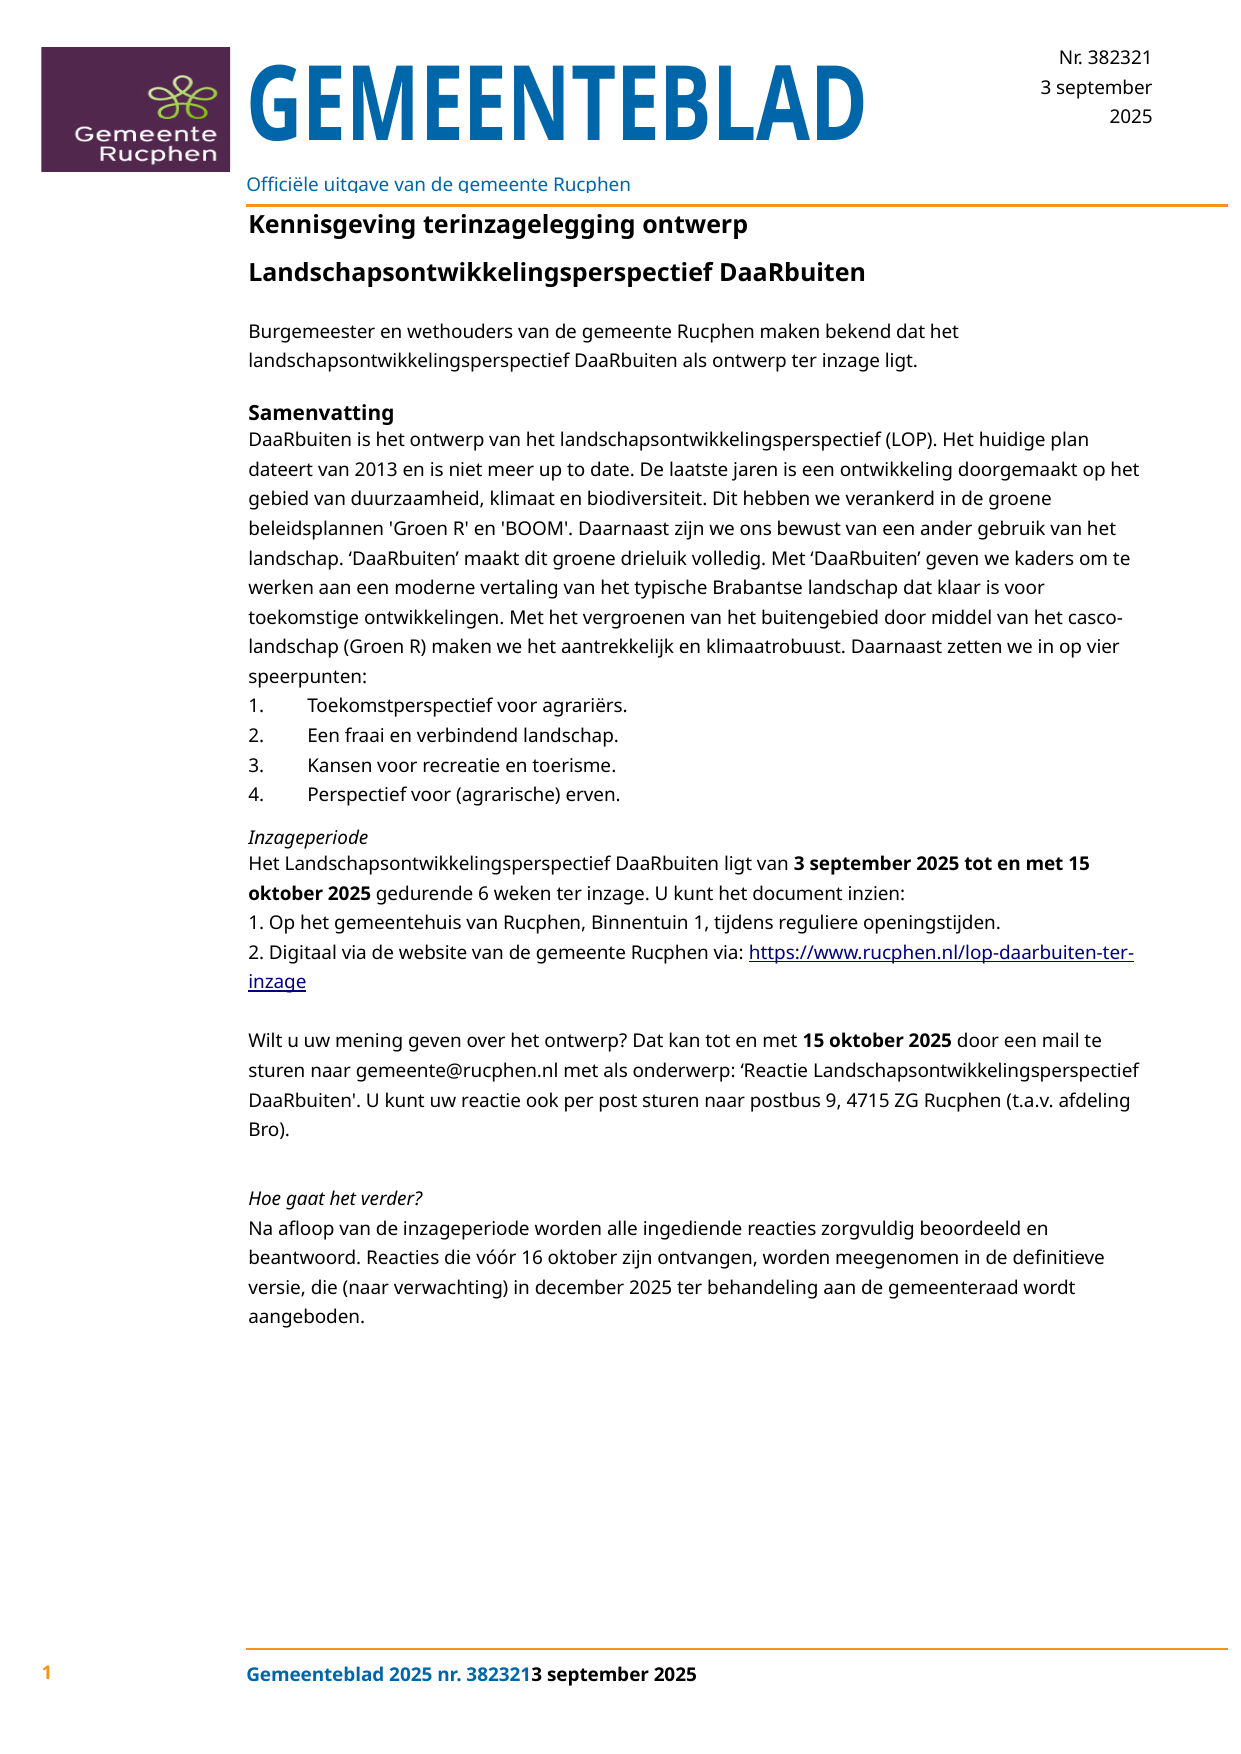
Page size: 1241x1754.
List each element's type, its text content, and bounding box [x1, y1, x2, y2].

picture [41, 47, 231, 172]
text 1. Op het gemeentehuis van Rucphen, Binnentuin 1, tijdens reguliere openingstijden. [248, 909, 1152, 935]
text Na afloop van de inzageperiode worden alle ingediende reacties zorgvuldig beoordeeld en beantwoord. Reacties die vóór 16 oktober zijn ontvangen, worden meegenomen in de definitieve versie, die (naar verwachting) in december 2025 ter behandeling aan de gemeenteraad wordt aangeboden. [248, 1215, 1152, 1329]
list Een fraai en verbindend landschap. [248, 722, 1152, 748]
text DaaRbuiten is het ontwerp van het landschapsontwikkelingsperspectief (LOP). Het huidige plan dateert van 2013 en is niet meer up to date. De laatste jaren is een ontwikkeling doorgemaakt op het gebied van duurzaamheid, klimaat en biodiversiteit. Dit hebben we verankerd in de groene beleidsplannen 'Groen R' en 'BOOM'. Daarnaast zijn we ons bewust van een ander gebruik van het landschap. ‘DaaRbuiten’ maakt dit groene drieluik volledig. Met ‘DaaRbuiten’ geven we kaders om te werken aan een moderne vertaling van het typische Brabantse landschap dat klaar is voor toekomstige ontwikkelingen. Met het vergroenen van het buitengebied door middel van het casco-landschap (Groen R) maken we het aantrekkelijk en klimaatrobuust. Daarnaast zetten we in op vier speerpunten: [248, 426, 1152, 689]
text Hoe gaat het verder? [248, 1185, 1152, 1211]
text 2. Digitaal via de website van de gemeente Rucphen via: https://www.rucphen.nl/lop-daarbuiten-ter-inzage [248, 939, 1152, 994]
list Kansen voor recreatie en toerisme. [248, 752, 1152, 777]
list Perspectief voor (agrarische) erven. [248, 781, 1152, 807]
text Inzageperiode [248, 824, 1152, 850]
list Toekomstperspectief voor agrariërs. [248, 693, 1152, 718]
text Kennisgeving terinzagelegging ontwerp Landschapsontwikkelingsperspectief DaaRbuiten [248, 207, 1152, 288]
text Samenvatting [248, 398, 1152, 426]
text Burgemeester en wethouders van de gemeente Rucphen maken bekend dat het landschapsontwikkelingsperspectief DaaRbuiten als ontwerp ter inzage ligt. [248, 318, 1152, 373]
text Wilt u uw mening geven over het ontwerp? Dat kan tot en met 15 oktober 2025 door een mail te sturen naar gemeente@rucphen.nl met als onderwerp: ‘Reactie Landschapsontwikkelingsperspectief DaaRbuiten'. U kunt uw reactie ook per post sturen naar postbus 9, 4715 ZG Rucphen (t.a.v. afdeling Bro). [248, 1028, 1152, 1142]
text Het Landschapsontwikkelingsperspectief DaaRbuiten ligt van 3 september 2025 tot en met 15 oktober 2025 gedurende 6 weken ter inzage. U kunt het document inzien: [248, 850, 1152, 906]
